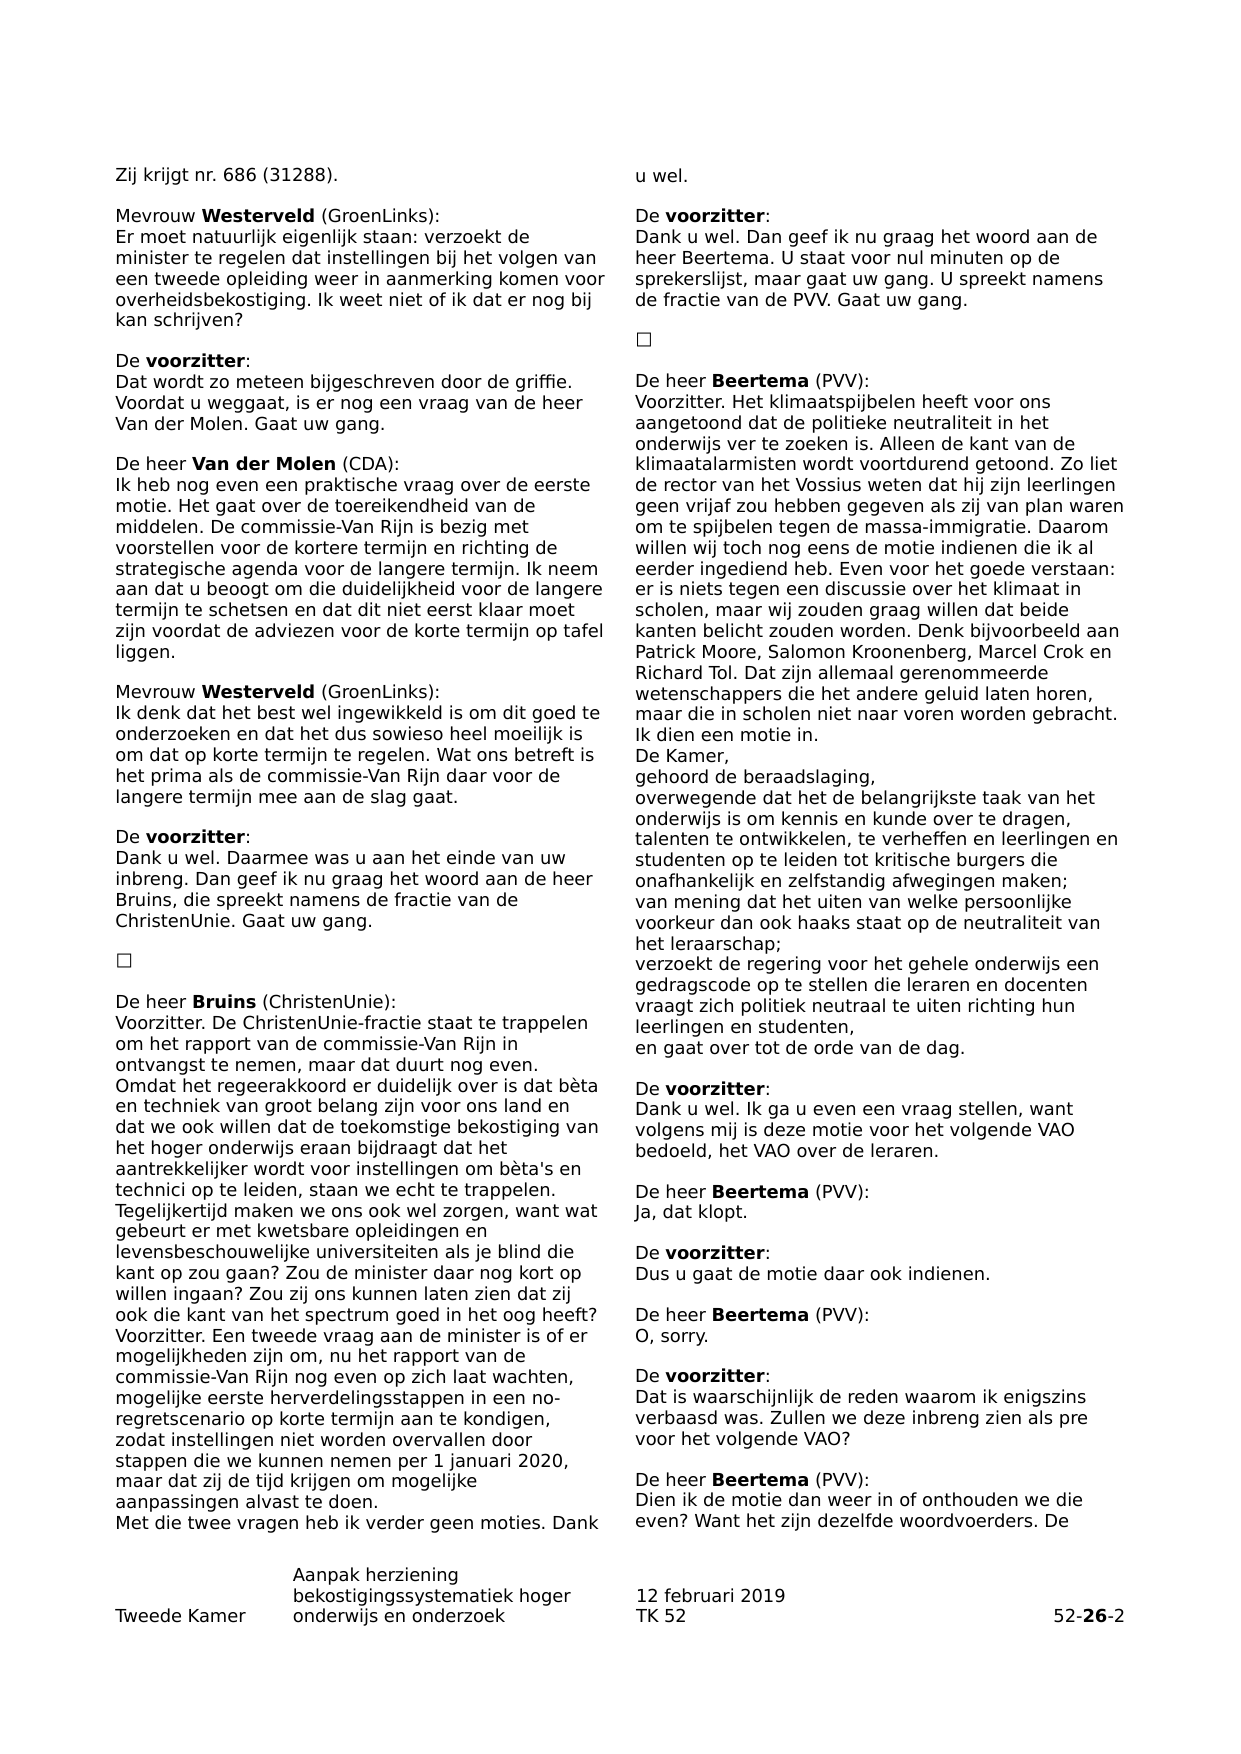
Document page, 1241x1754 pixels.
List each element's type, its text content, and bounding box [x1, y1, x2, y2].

text overwegende dat het de belangrijkste taak van het onderwijs is om kennis en kunde over te dragen, talenten te ontwikkelen, te verheffen en leerlingen en studenten op te leiden tot kritische burgers die onafhankelijk en zelfstandig afwegingen maken; [635, 787, 1125, 892]
text verzoekt de regering voor het gehele onderwijs een gedragscode op te stellen die leraren en docenten vraagt zich politiek neutraal te uiten richting hun leerlingen en studenten, [635, 954, 1125, 1037]
text Tegelijkertijd maken we ons ook wel zorgen, want wat gebeurt er met kwetsbare opleidingen en levensbeschouwelijke universiteiten als je blind die kant op zou gaan? Zou de minister daar nog kort op willen ingaan? Zou zij ons kunnen laten zien dat zij ook die kant van het spectrum goed in het oog heeft? [115, 1200, 605, 1325]
text Dank u wel. Dan geef ik nu graag het woord aan de heer Beertema. U staat voor nul minuten op de sprekerslijst, maar gaat uw gang. U spreekt namens de fractie van de PVV. Gaat uw gang. [635, 227, 1125, 310]
text Dus u gaat de motie daar ook indienen. [635, 1264, 1125, 1285]
text De heer Bruins (ChristenUnie): [115, 992, 605, 1013]
text De heer Beertema (PVV): [635, 371, 1125, 392]
text De heer Beertema (PVV): [635, 1305, 1125, 1325]
text Ik heb nog even een praktische vraag over de eerste motie. Het gaat over de toereikendheid van de middelen. De commissie-Van Rijn is bezig met voorstellen voor de kortere termijn en richting de strategische agenda voor de langere termijn. Ik neem aan dat u beoogt om die duidelijkheid voor de langere termijn te schetsen en dat dit niet eerst klaar moet zijn voordat de adviezen voor de korte termijn op tafel liggen. [115, 475, 605, 662]
text Voorzitter. Een tweede vraag aan de minister is of er mogelijkheden zijn om, nu het rapport van de commissie-Van Rijn nog even op zich laat wachten, mogelijke eerste herverdelingsstappen in een no-regretscenario op korte termijn aan te kondigen, zodat instellingen niet worden overvallen door stappen die we kunnen nemen per 1 januari 2020, maar dat zij de tijd krijgen om mogelijke aanpassingen alvast te doen. [115, 1325, 605, 1513]
text O, sorry. [635, 1325, 1125, 1346]
text Ik denk dat het best wel ingewikkeld is om dit goed te onderzoeken en dat het dus sowieso heel moeilijk is om dat op korte termijn te regelen. Wat ons betreft is het prima als de commissie-Van Rijn daar voor de langere termijn mee aan de slag gaat. [115, 703, 605, 807]
text van mening dat het uiten van welke persoonlijke voorkeur dan ook haaks staat op de neutraliteit van het leraarschap; [635, 892, 1125, 954]
text De heer Van der Molen (CDA): [115, 454, 605, 475]
text De voorzitter: [635, 1366, 1125, 1387]
text Zij krijgt nr. 686 (31288). [115, 165, 605, 186]
text u wel. [635, 165, 1125, 186]
text Met die twee vragen heb ik verder geen moties. Dank [115, 1513, 605, 1534]
text en gaat over tot de orde van de dag. [635, 1037, 1125, 1058]
text De voorzitter: [635, 206, 1125, 227]
text Mevrouw Westerveld (GroenLinks): [115, 682, 605, 703]
text De voorzitter: [635, 1243, 1125, 1264]
text ⬜ [115, 951, 605, 972]
text De voorzitter: [635, 1078, 1125, 1099]
text De heer Beertema (PVV): [635, 1182, 1125, 1202]
text Dien ik de motie dan weer in of onthouden we die even? Want het zijn dezelfde woordvoerders. De [635, 1490, 1125, 1532]
text Ja, dat klopt. [635, 1202, 1125, 1223]
text De heer Beertema (PVV): [635, 1469, 1125, 1490]
text Dat wordt zo meteen bijgeschreven door de griffie. Voordat u weggaat, is er nog een vraag van de heer Van der Molen. Gaat uw gang. [115, 372, 605, 434]
text Er moet natuurlijk eigenlijk staan: verzoekt de minister te regelen dat instellingen bij het volgen van een tweede opleiding weer in aanmerking komen voor overheidsbekostiging. Ik weet niet of ik dat er nog bij kan schrijven? [115, 227, 605, 331]
text Dank u wel. Daarmee was u aan het einde van uw inbreng. Dan geef ik nu graag het woord aan de heer Bruins, die spreekt namens de fractie van de ChristenUnie. Gaat uw gang. [115, 848, 605, 931]
text Dat is waarschijnlijk de reden waarom ik enigszins verbaasd was. Zullen we deze inbreng zien als pre voor het volgende VAO? [635, 1387, 1125, 1449]
text De Kamer, [635, 746, 1125, 767]
text De voorzitter: [115, 827, 605, 848]
text Dank u wel. Ik ga u even een vraag stellen, want volgens mij is deze motie voor het volgende VAO bedoeld, het VAO over de leraren. [635, 1099, 1125, 1162]
text Voorzitter. De ChristenUnie-fractie staat te trappelen om het rapport van de commissie-Van Rijn in ontvangst te nemen, maar dat duurt nog even. Omdat het regeerakkoord er duidelijk over is dat bèta en techniek van groot belang zijn voor ons land en dat we ook willen dat de toekomstige bekostiging van het hoger onderwijs eraan bijdraagt dat het aantrekkelijker wordt voor instellingen om bèta's en technici op te leiden, staan we echt te trappelen. [115, 1013, 605, 1200]
text gehoord de beraadslaging, [635, 767, 1125, 787]
text Voorzitter. Het klimaatspijbelen heeft voor ons aangetoond dat de politieke neutraliteit in het onderwijs ver te zoeken is. Alleen de kant van de klimaatalarmisten wordt voortdurend getoond. Zo liet de rector van het Vossius weten dat hij zijn leerlingen geen vrijaf zou hebben gegeven als zij van plan waren om te spijbelen tegen de massa-immigratie. Daarom willen wij toch nog eens de motie indienen die ik al eerder ingediend heb. Even voor het goede verstaan: er is niets tegen een discussie over het klimaat in scholen, maar wij zouden graag willen dat beide kanten belicht zouden worden. Denk bijvoorbeeld aan Patrick Moore, Salomon Kroonenberg, Marcel Crok en Richard Tol. Dat zijn allemaal gerenommeerde wetenschappers die het andere geluid laten horen, maar die in scholen niet naar voren worden gebracht. [635, 392, 1125, 725]
text Mevrouw Westerveld (GroenLinks): [115, 206, 605, 227]
text ⬜ [635, 330, 1125, 351]
text Ik dien een motie in. [635, 725, 1125, 746]
text De voorzitter: [115, 351, 605, 372]
